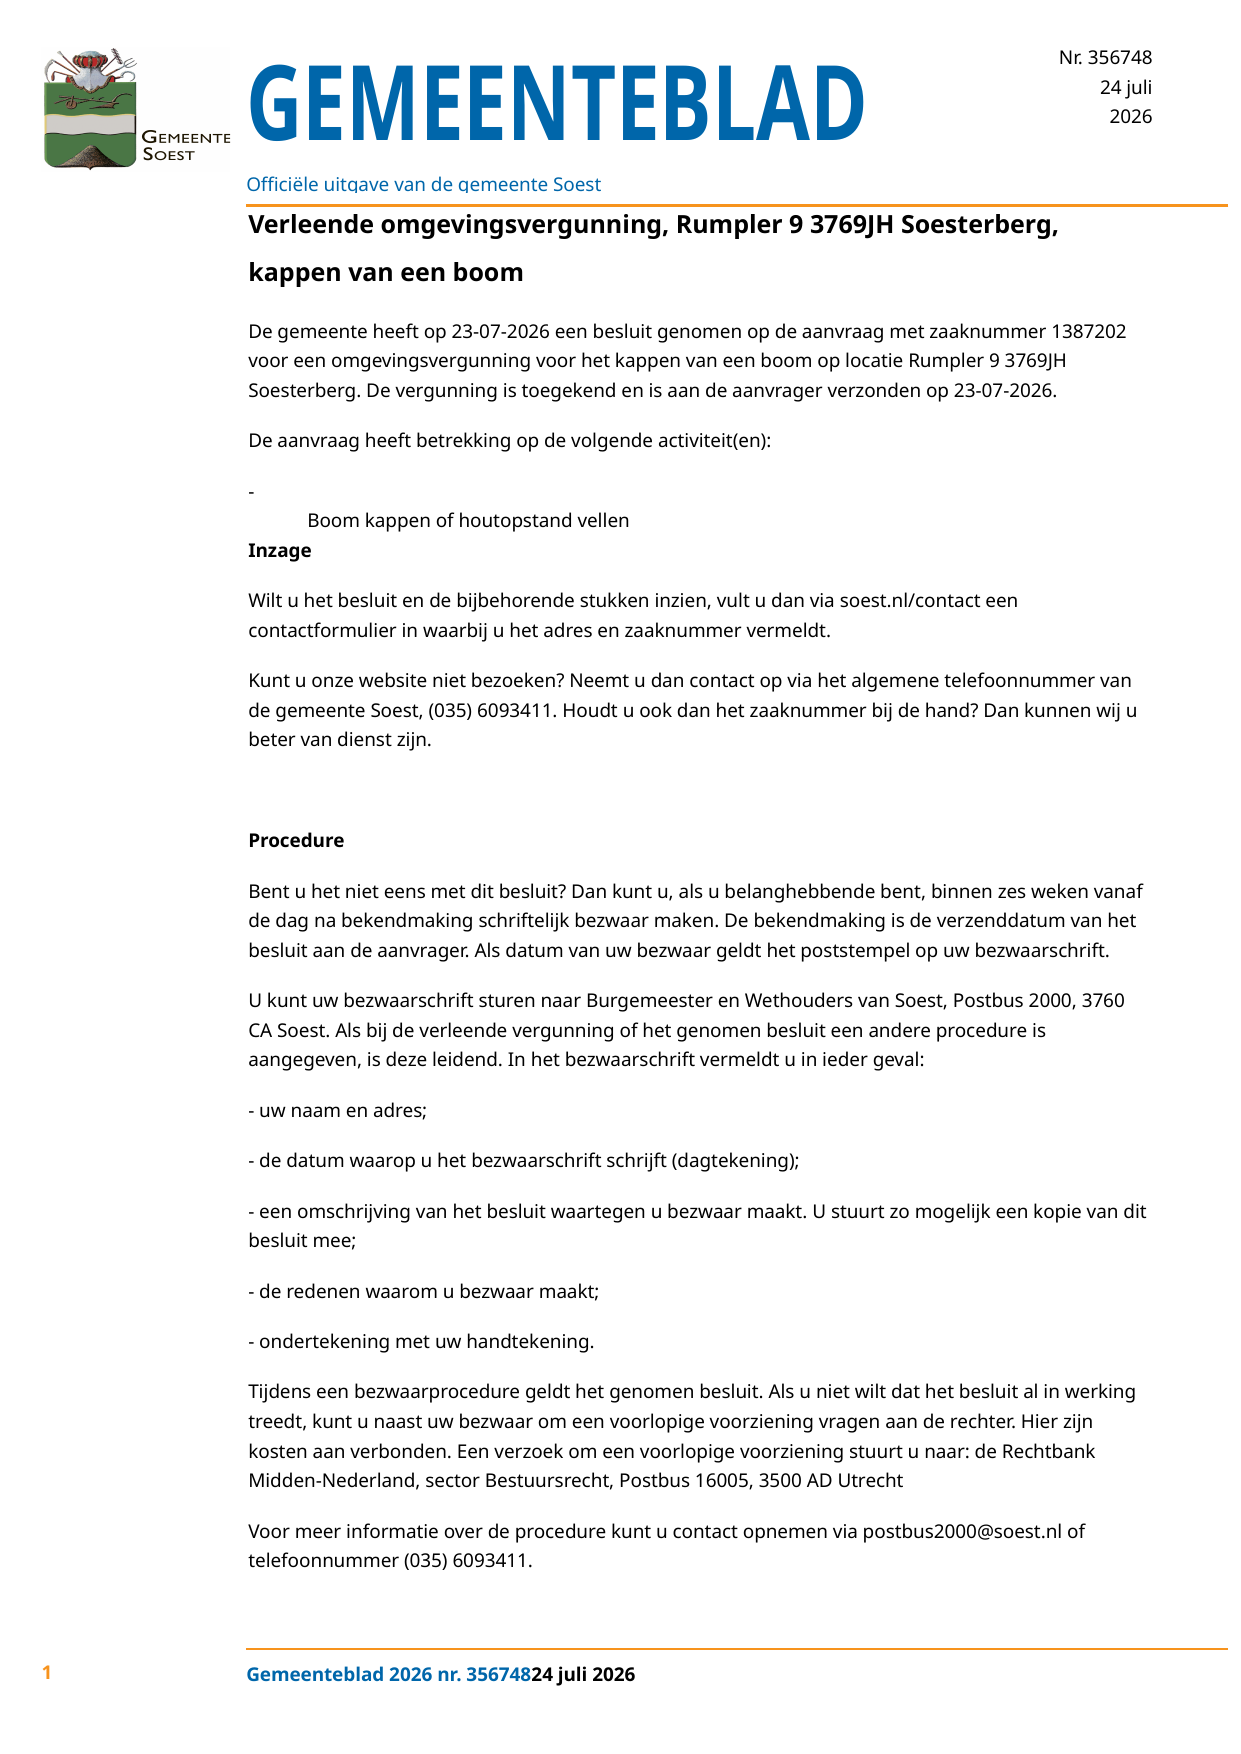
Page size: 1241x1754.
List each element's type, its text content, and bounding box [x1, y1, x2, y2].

text - ondertekening met uw handtekening. [248, 1328, 1152, 1354]
text Verleende omgevingsvergunning, Rumpler 9 3769JH Soesterberg, kappen van een boom [248, 207, 1152, 288]
text U kunt uw bezwaarschrift sturen naar Burgemeester en Wethouders van Soest, Postbus 2000, 3760 CA Soest. Als bij de verleende vergunning of het genomen besluit een andere procedure is aangegeven, is deze leidend. In het bezwaarschrift vermeldt u in ieder geval: [248, 987, 1152, 1072]
text De gemeente heeft op 23-07-2026 een besluit genomen op de aanvraag met zaaknummer 1387202 voor een omgevingsvergunning voor het kappen van een boom op locatie Rumpler 9 3769JH Soesterberg. De vergunning is toegekend en is aan de aanvrager verzonden op 23-07-2026. [248, 318, 1152, 403]
text - de redenen waarom u bezwaar maakt; [248, 1278, 1152, 1304]
text Bent u het niet eens met dit besluit? Dan kunt u, als u belanghebbende bent, binnen zes weken vanaf de dag na bekendmaking schriftelijk bezwaar maken. De bekendmaking is de verzenddatum van het besluit aan de aanvrager. Als datum van uw bezwaar geldt het poststempel op uw bezwaarschrift. [248, 878, 1152, 963]
text Voor meer informatie over de procedure kunt u contact opnemen via postbus2000@soest.nl of telefoonnummer (035) 6093411. [248, 1518, 1152, 1573]
picture [41, 47, 231, 172]
text Wilt u het besluit en de bijbehorende stukken inzien, vult u dan via soest.nl/contact een contactformulier in waarbij u het adres en zaaknummer vermeldt. [248, 587, 1152, 643]
text - een omschrijving van het besluit waartegen u bezwaar maakt. U stuurt zo mogelijk een kopie van dit besluit mee; [248, 1198, 1152, 1253]
list Boom kappen of houtopstand vellen [248, 507, 1152, 533]
text - uw naam en adres; [248, 1097, 1152, 1123]
text Inzage [248, 537, 1152, 563]
text - de datum waarop u het bezwaarschrift schrijft (dagtekening); [248, 1147, 1152, 1173]
text Kunt u onze website niet bezoeken? Neemt u dan contact op via het algemene telefoonnummer van de gemeente Soest, (035) 6093411. Houdt u ook dan het zaaknummer bij de hand? Dan kunnen wij u beter van dienst zijn. [248, 667, 1152, 752]
text Tijdens een bezwaarprocedure geldt het genomen besluit. Als u niet wilt dat het besluit al in werking treedt, kunt u naast uw bezwaar om een voorlopige voorziening vragen aan de rechter. Hier zijn kosten aan verbonden. Een verzoek om een voorlopige voorziening stuurt u naar: de Rechtbank Midden-Nederland, sector Bestuursrecht, Postbus 16005, 3500 AD Utrecht [248, 1379, 1152, 1493]
text De aanvraag heeft betrekking op de volgende activiteit(en): [248, 427, 1152, 453]
text Procedure [248, 827, 1152, 853]
